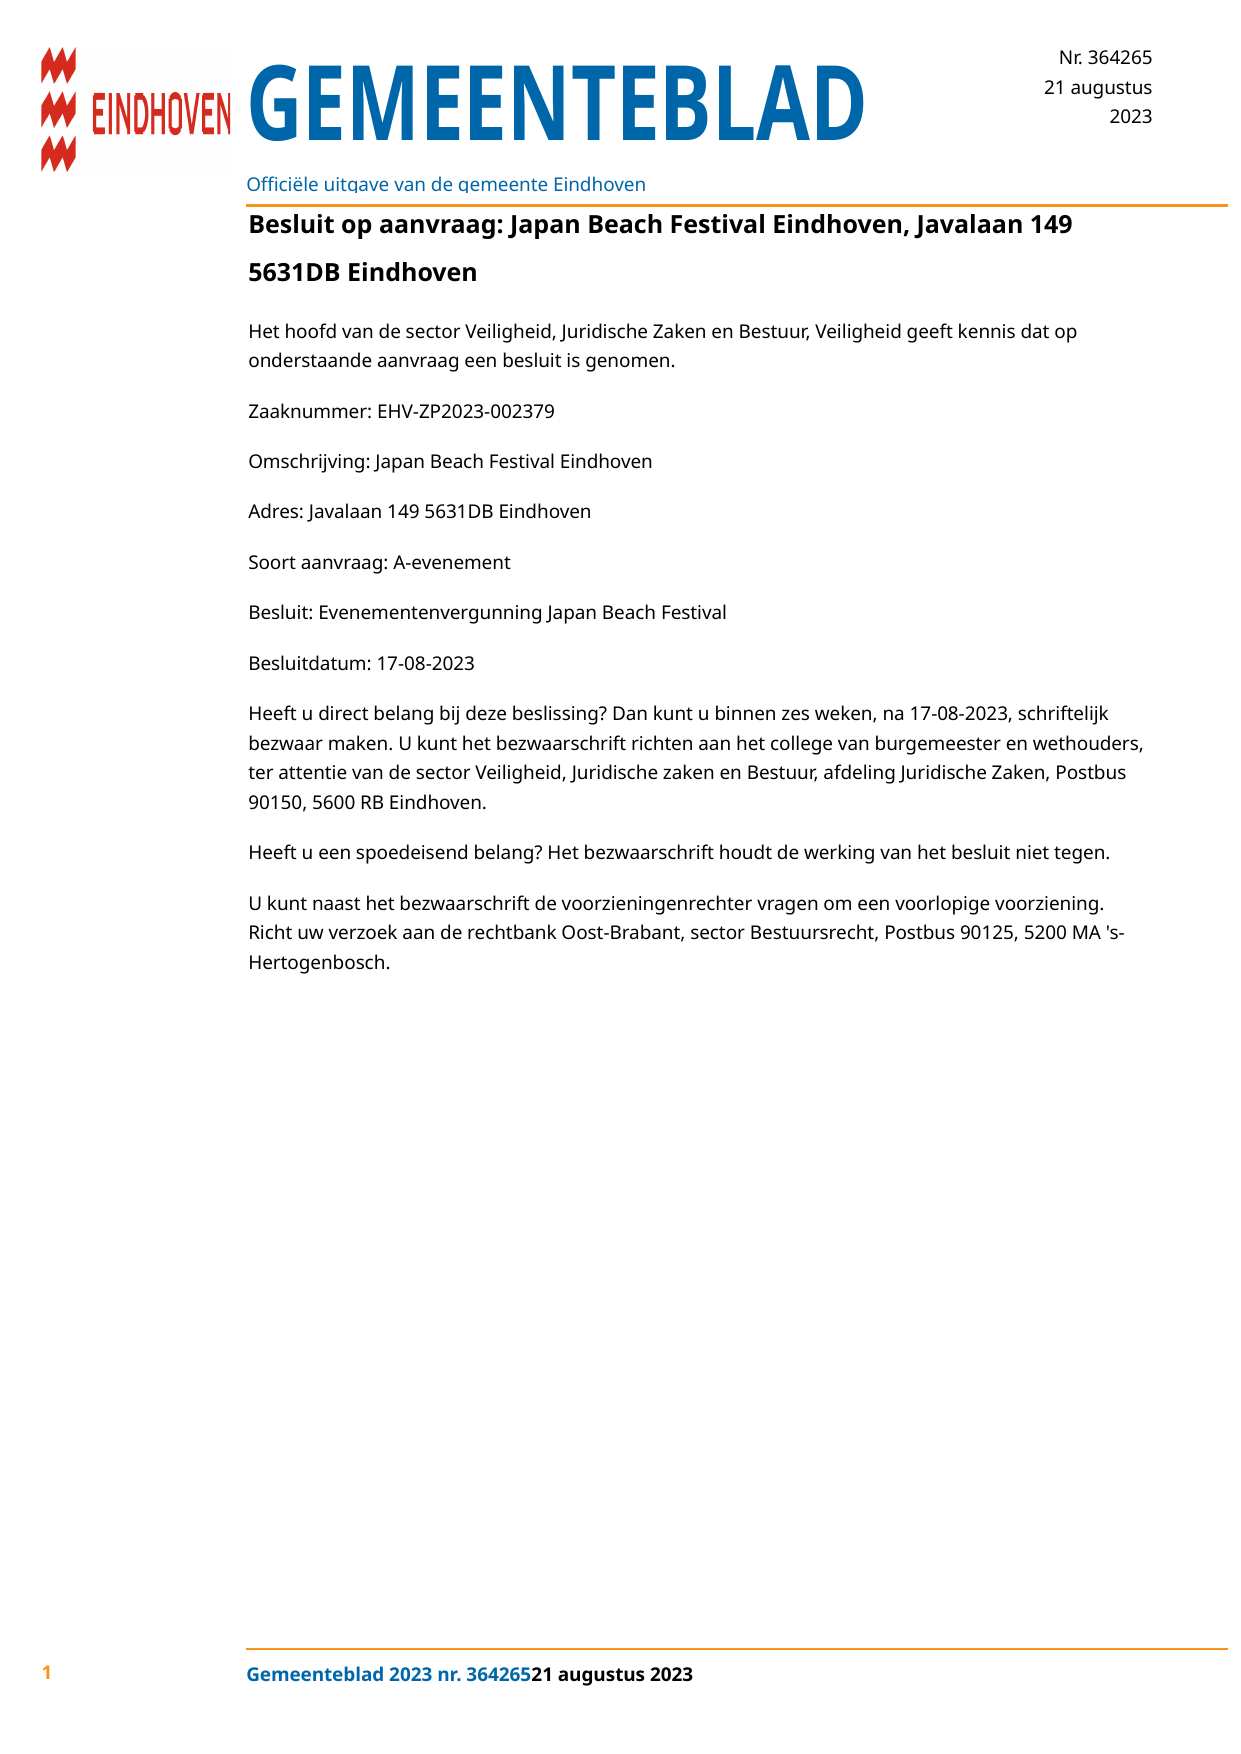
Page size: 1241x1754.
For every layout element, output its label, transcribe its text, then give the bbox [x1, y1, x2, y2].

picture [41, 47, 231, 172]
text Besluit: Evenementenvergunning Japan Beach Festival [248, 599, 1152, 625]
text Besluitdatum: 17-08-2023 [248, 650, 1152, 676]
text Heeft u direct belang bij deze beslissing? Dan kunt u binnen zes weken, na 17-08-2023, schriftelijk bezwaar maken. U kunt het bezwaarschrift richten aan het college van burgemeester en wethouders, ter attentie van de sector Veiligheid, Juridische zaken en Bestuur, afdeling Juridische Zaken, Postbus 90150, 5600 RB Eindhoven. [248, 700, 1152, 815]
text Adres: Javalaan 149 5631DB Eindhoven [248, 499, 1152, 524]
text Heeft u een spoedeisend belang? Het bezwaarschrift houdt de werking van het besluit niet tegen. [248, 839, 1152, 865]
text Besluit op aanvraag: Japan Beach Festival Eindhoven, Javalaan 149 5631DB Eindhoven [248, 207, 1152, 288]
text Het hoofd van de sector Veiligheid, Juridische Zaken en Bestuur, Veiligheid geeft kennis dat op onderstaande aanvraag een besluit is genomen. [248, 318, 1152, 373]
text U kunt naast het bezwaarschrift de voorzieningenrechter vragen om een voorlopige voorziening. Richt uw verzoek aan de rechtbank Oost-Brabant, sector Bestuursrecht, Postbus 90125, 5200 MA 's-Hertogenbosch. [248, 890, 1152, 975]
text Omschrijving: Japan Beach Festival Eindhoven [248, 448, 1152, 474]
text Zaaknummer: EHV-ZP2023-002379 [248, 398, 1152, 424]
text Soort aanvraag: A-evenement [248, 549, 1152, 575]
